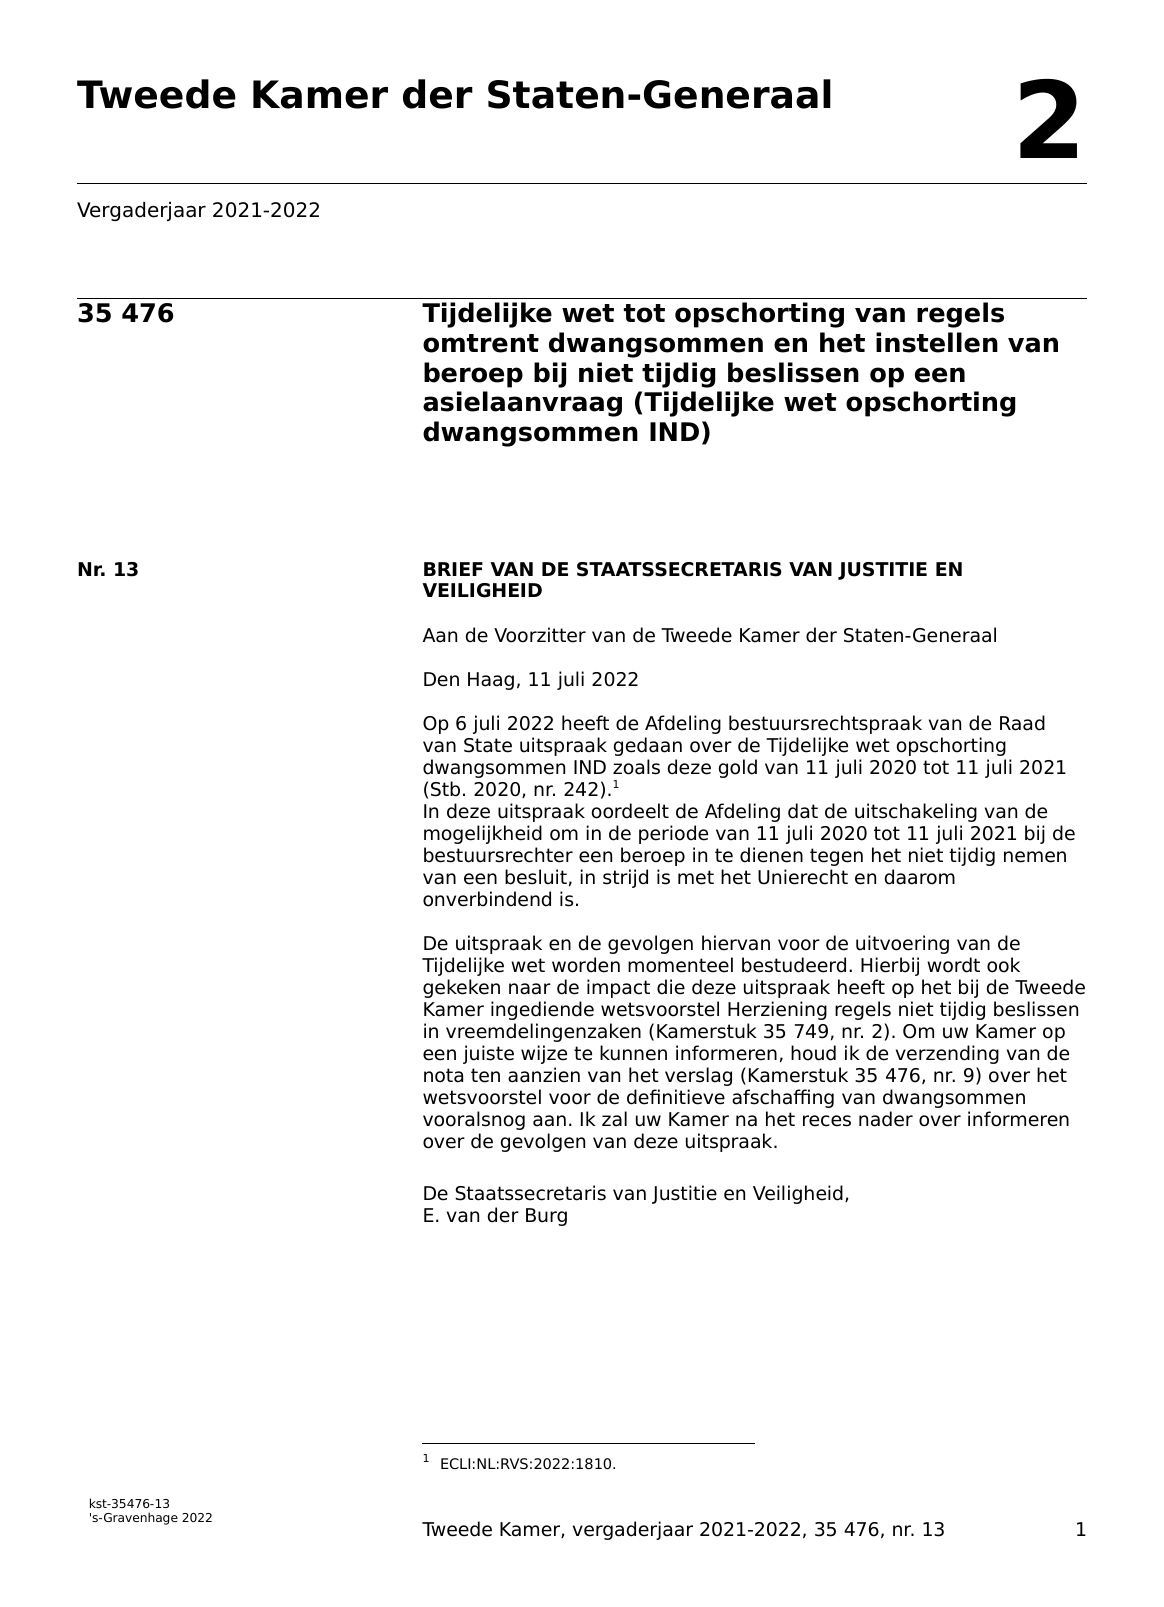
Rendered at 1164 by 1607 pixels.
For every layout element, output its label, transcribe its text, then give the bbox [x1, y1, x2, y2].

text ECLI:NL:RVS:2022:1810. [422, 1452, 1087, 1474]
text Aan de Voorzitter van de Tweede Kamer der Staten-Generaal [422, 624, 1087, 647]
subtitle Nr. 13 BRIEF VAN DE STAATSSECRETARIS VAN JUSTITIE EN VEILIGHEID [77, 558, 1087, 602]
subtitle 35 476 Tijdelijke wet tot opschorting van regels omtrent dwangsommen en het instellen van beroep bij niet tijdig beslissen op een asielaanvraag (Tijdelijke wet opschorting dwangsommen IND) [77, 299, 1087, 447]
text De Staatssecretaris van Justitie en Veiligheid, E. van der Burg [422, 1183, 1087, 1227]
text kst-35476-13 [88, 1497, 323, 1511]
table_cell Vergaderjaar 2021-2022 [77, 184, 1087, 298]
text Op 6 juli 2022 heeft de Afdeling bestuursrechtspraak van de Raad van State uitspraak gedaan over de Tijdelijke wet opschorting dwangsommen IND zoals deze gold van 11 juli 2020 tot 11 juli 2021 (Stb. 2020, nr. 242). [422, 713, 1087, 801]
text 's-Gravenhage 2022 [88, 1511, 323, 1525]
text In deze uitspraak oordeelt de Afdeling dat de uitschakeling van de mogelijkheid om in de periode van 11 juli 2020 tot 11 juli 2021 bij de bestuursrechter een beroep in te dienen tegen het niet tijdig nemen van een besluit, in strijd is met het Unierecht en daarom onverbindend is. [422, 801, 1087, 911]
text De uitspraak en de gevolgen hiervan voor de uitvoering van de Tijdelijke wet worden momenteel bestudeerd. Hierbij wordt ook gekeken naar de impact die deze uitspraak heeft op het bij de Tweede Kamer ingediende wetsvoorstel Herziening regels niet tijdig beslissen in vreemdelingenzaken (Kamerstuk 35 749, nr. 2). Om uw Kamer op een juiste wijze te kunnen informeren, houd ik de verzending van de nota ten aanzien van het verslag (Kamerstuk 35 476, nr. 9) over het wetsvoorstel voor de definitieve afschaffing van dwangsommen vooralsnog aan. Ik zal uw Kamer na het reces nader over informeren over de gevolgen van deze uitspraak. [422, 933, 1087, 1153]
table_header Tweede Kamer der Staten-Generaal [77, 59, 886, 183]
table_header 2 [886, 59, 1087, 183]
text Den Haag, 11 juli 2022 [422, 669, 1087, 691]
